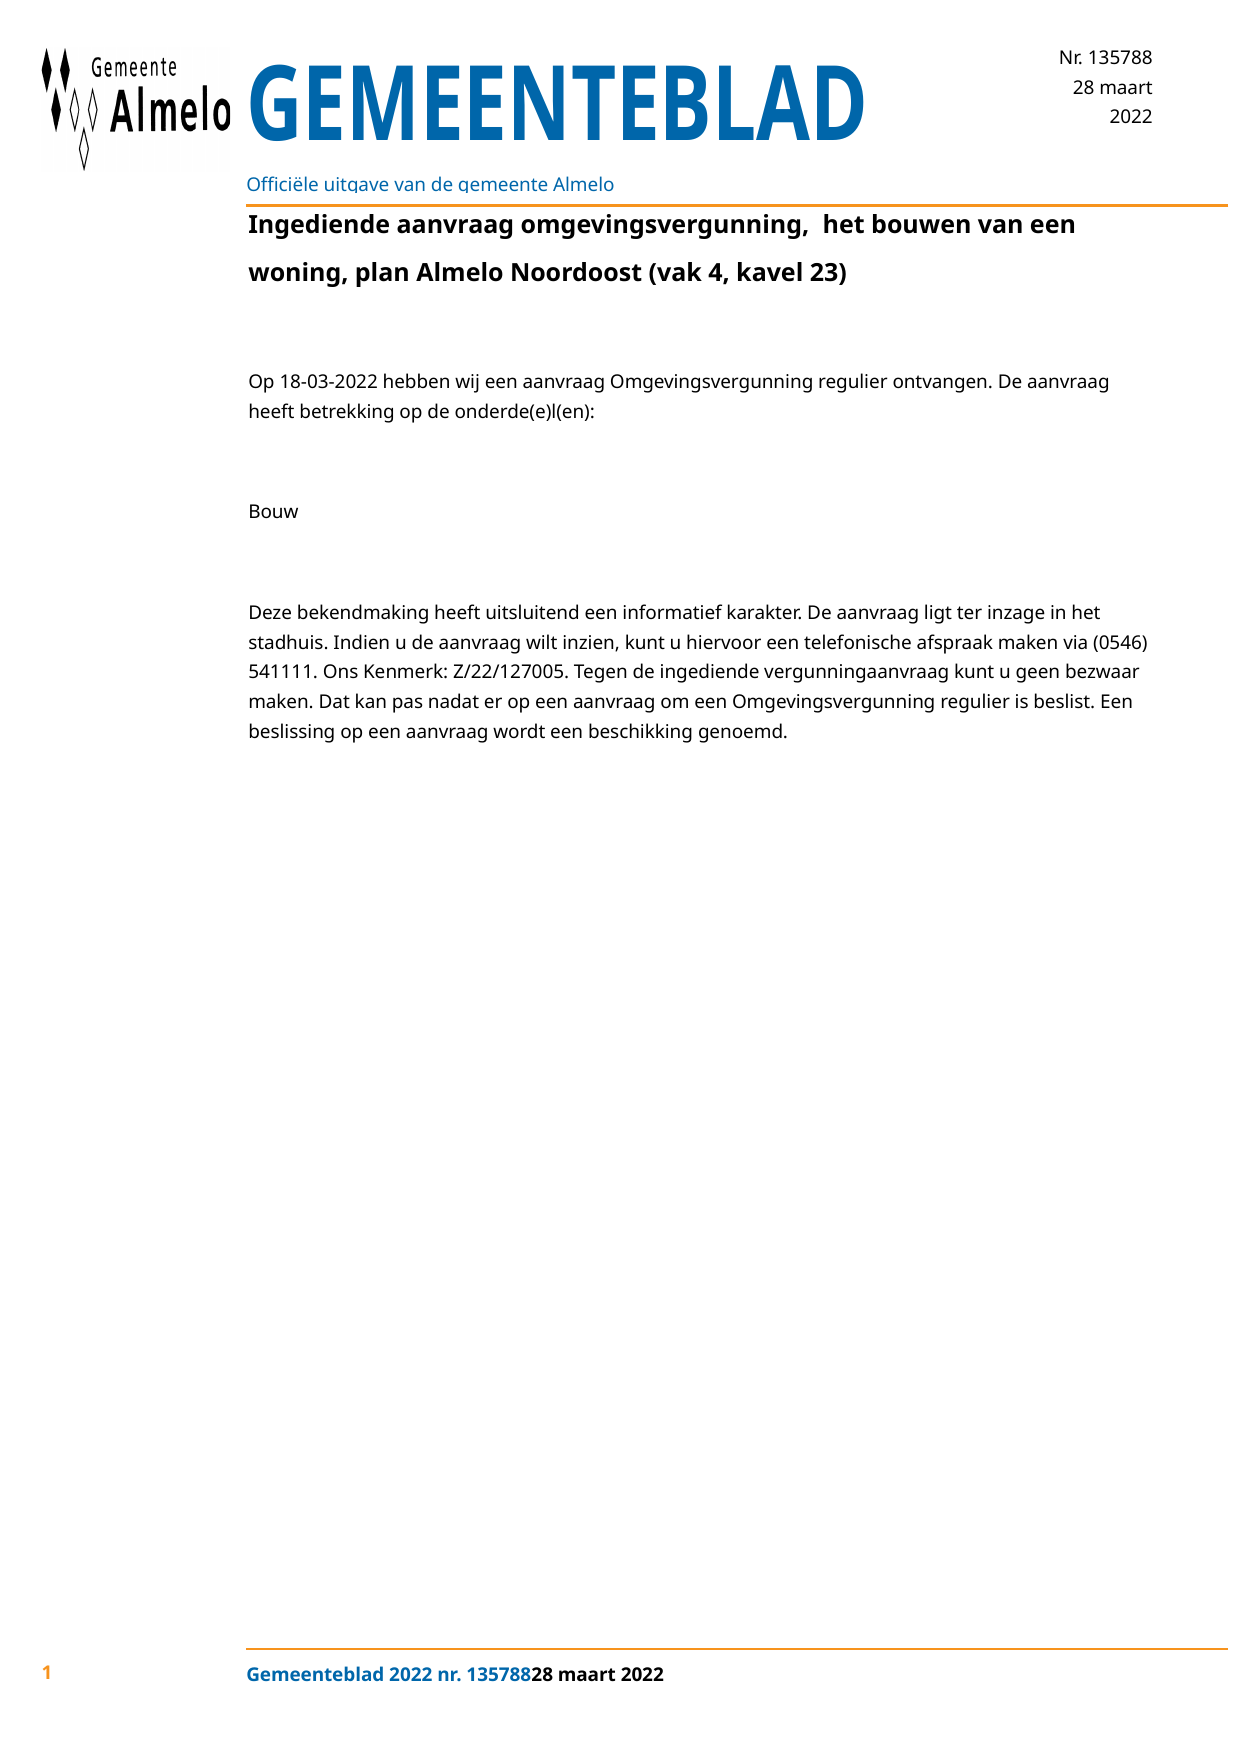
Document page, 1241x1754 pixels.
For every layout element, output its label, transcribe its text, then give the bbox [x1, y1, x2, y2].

text Op 18-03-2022 hebben wij een aanvraag Omgevingsvergunning regulier ontvangen. De aanvraag heeft betrekking op de onderde(e)l(en): [248, 368, 1152, 424]
text Bouw [248, 499, 1152, 524]
text Deze bekendmaking heeft uitsluitend een informatief karakter. De aanvraag ligt ter inzage in het stadhuis. Indien u de aanvraag wilt inzien, kunt u hiervoor een telefonische afspraak maken via (0546) 541111. Ons Kenmerk: Z/22/127005. Tegen de ingediende vergunningaanvraag kunt u geen bezwaar maken. Dat kan pas nadat er op een aanvraag om een Omgevingsvergunning regulier is beslist. Een beslissing op een aanvraag wordt een beschikking genoemd. [248, 599, 1152, 744]
picture [41, 47, 231, 172]
text Ingediende aanvraag omgevingsvergunning, het bouwen van een woning, plan Almelo Noordoost (vak 4, kavel 23) [248, 207, 1152, 288]
